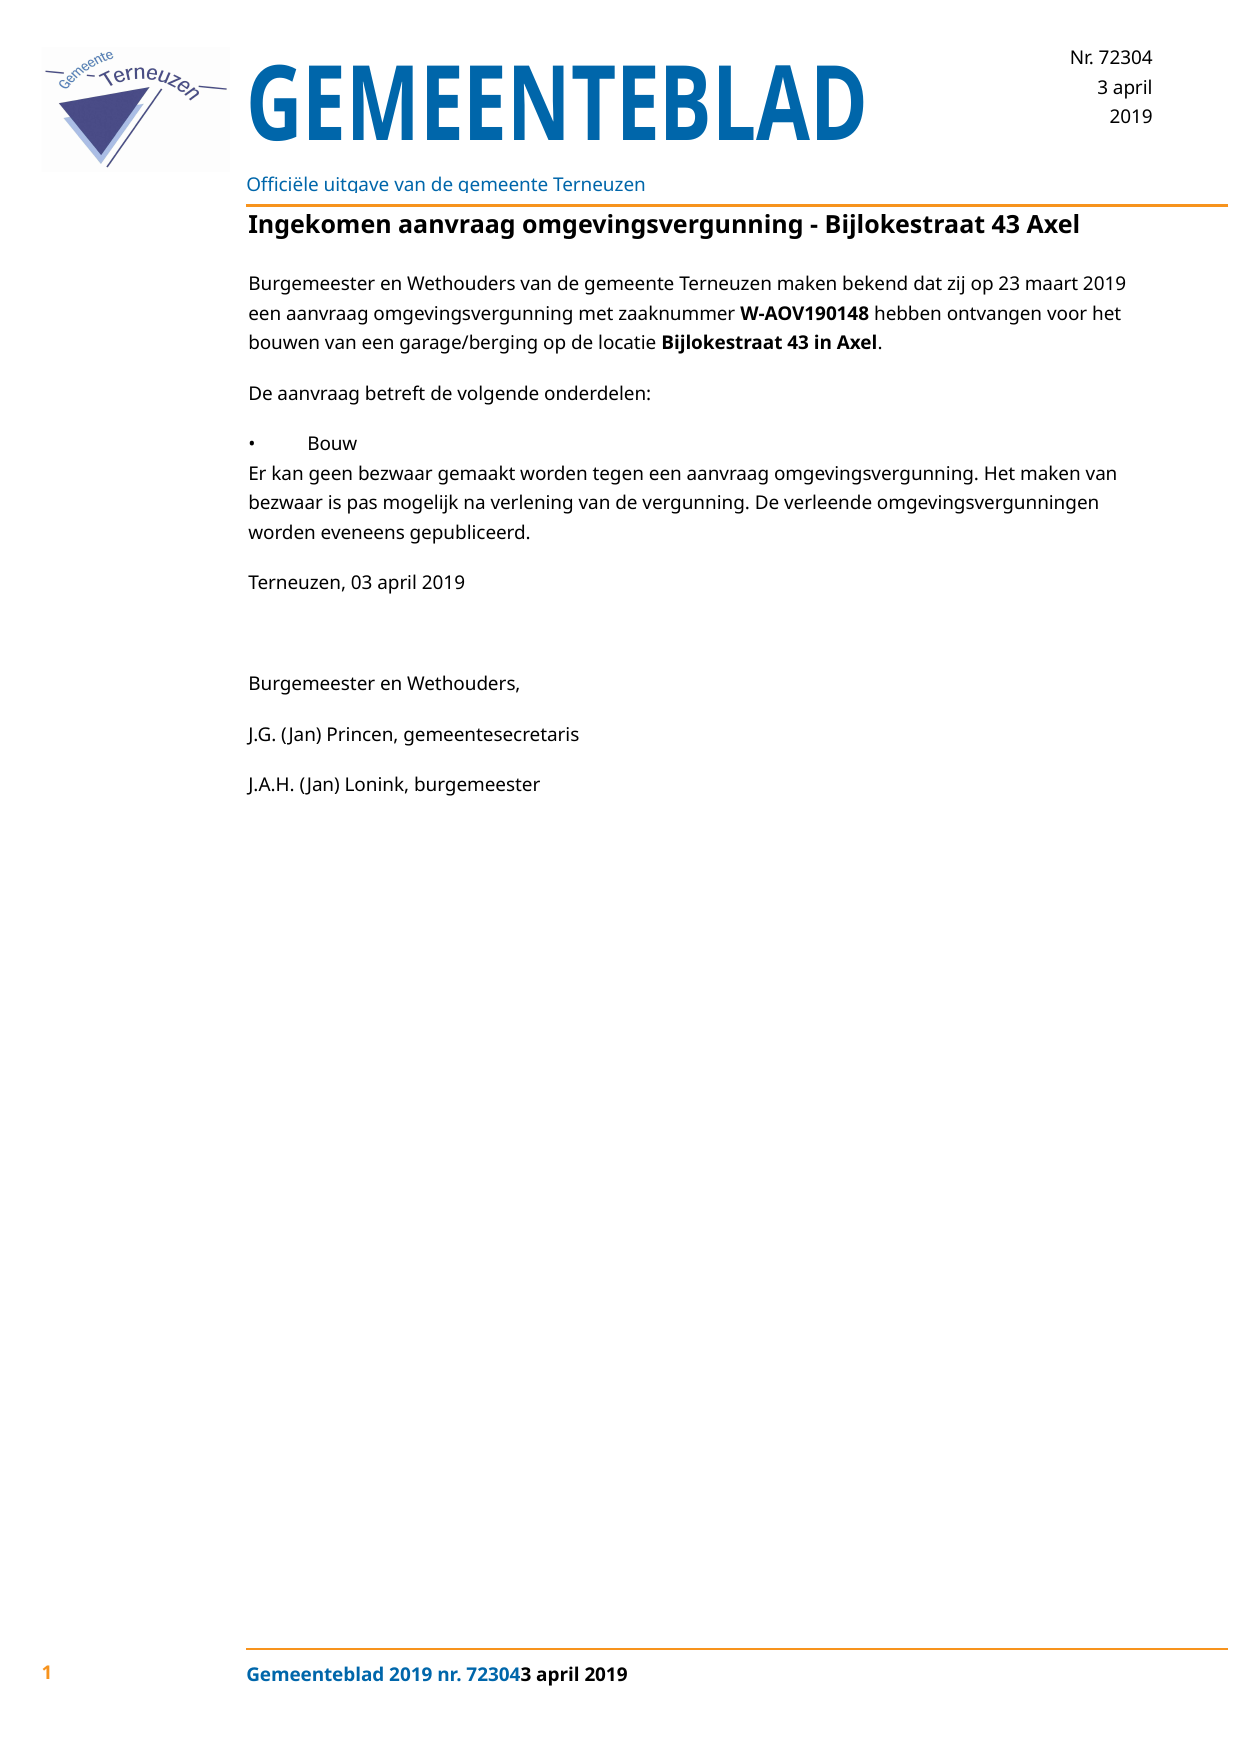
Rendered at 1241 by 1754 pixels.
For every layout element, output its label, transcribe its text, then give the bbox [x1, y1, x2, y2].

text J.G. (Jan) Princen, gemeentesecretaris [248, 721, 1152, 746]
list Bouw [248, 430, 1152, 456]
text Er kan geen bezwaar gemaakt worden tegen een aanvraag omgevingsvergunning. Het maken van bezwaar is pas mogelijk na verlening van de vergunning. De verleende omgevingsvergunningen worden eveneens gepubliceerd. [248, 460, 1152, 545]
picture [41, 47, 231, 172]
text Ingekomen aanvraag omgevingsvergunning - Bijlokestraat 43 Axel [248, 207, 1152, 241]
text De aanvraag betreft de volgende onderdelen: [248, 380, 1152, 406]
text Terneuzen, 03 april 2019 [248, 569, 1152, 595]
text Burgemeester en Wethouders van de gemeente Terneuzen maken bekend dat zij op 23 maart 2019 een aanvraag omgevingsvergunning met zaaknummer W-AOV190148 hebben ontvangen voor het bouwen van een garage/berging op de locatie Bijlokestraat 43 in Axel. [248, 270, 1152, 355]
text J.A.H. (Jan) Lonink, burgemeester [248, 771, 1152, 797]
text Burgemeester en Wethouders, [248, 670, 1152, 696]
